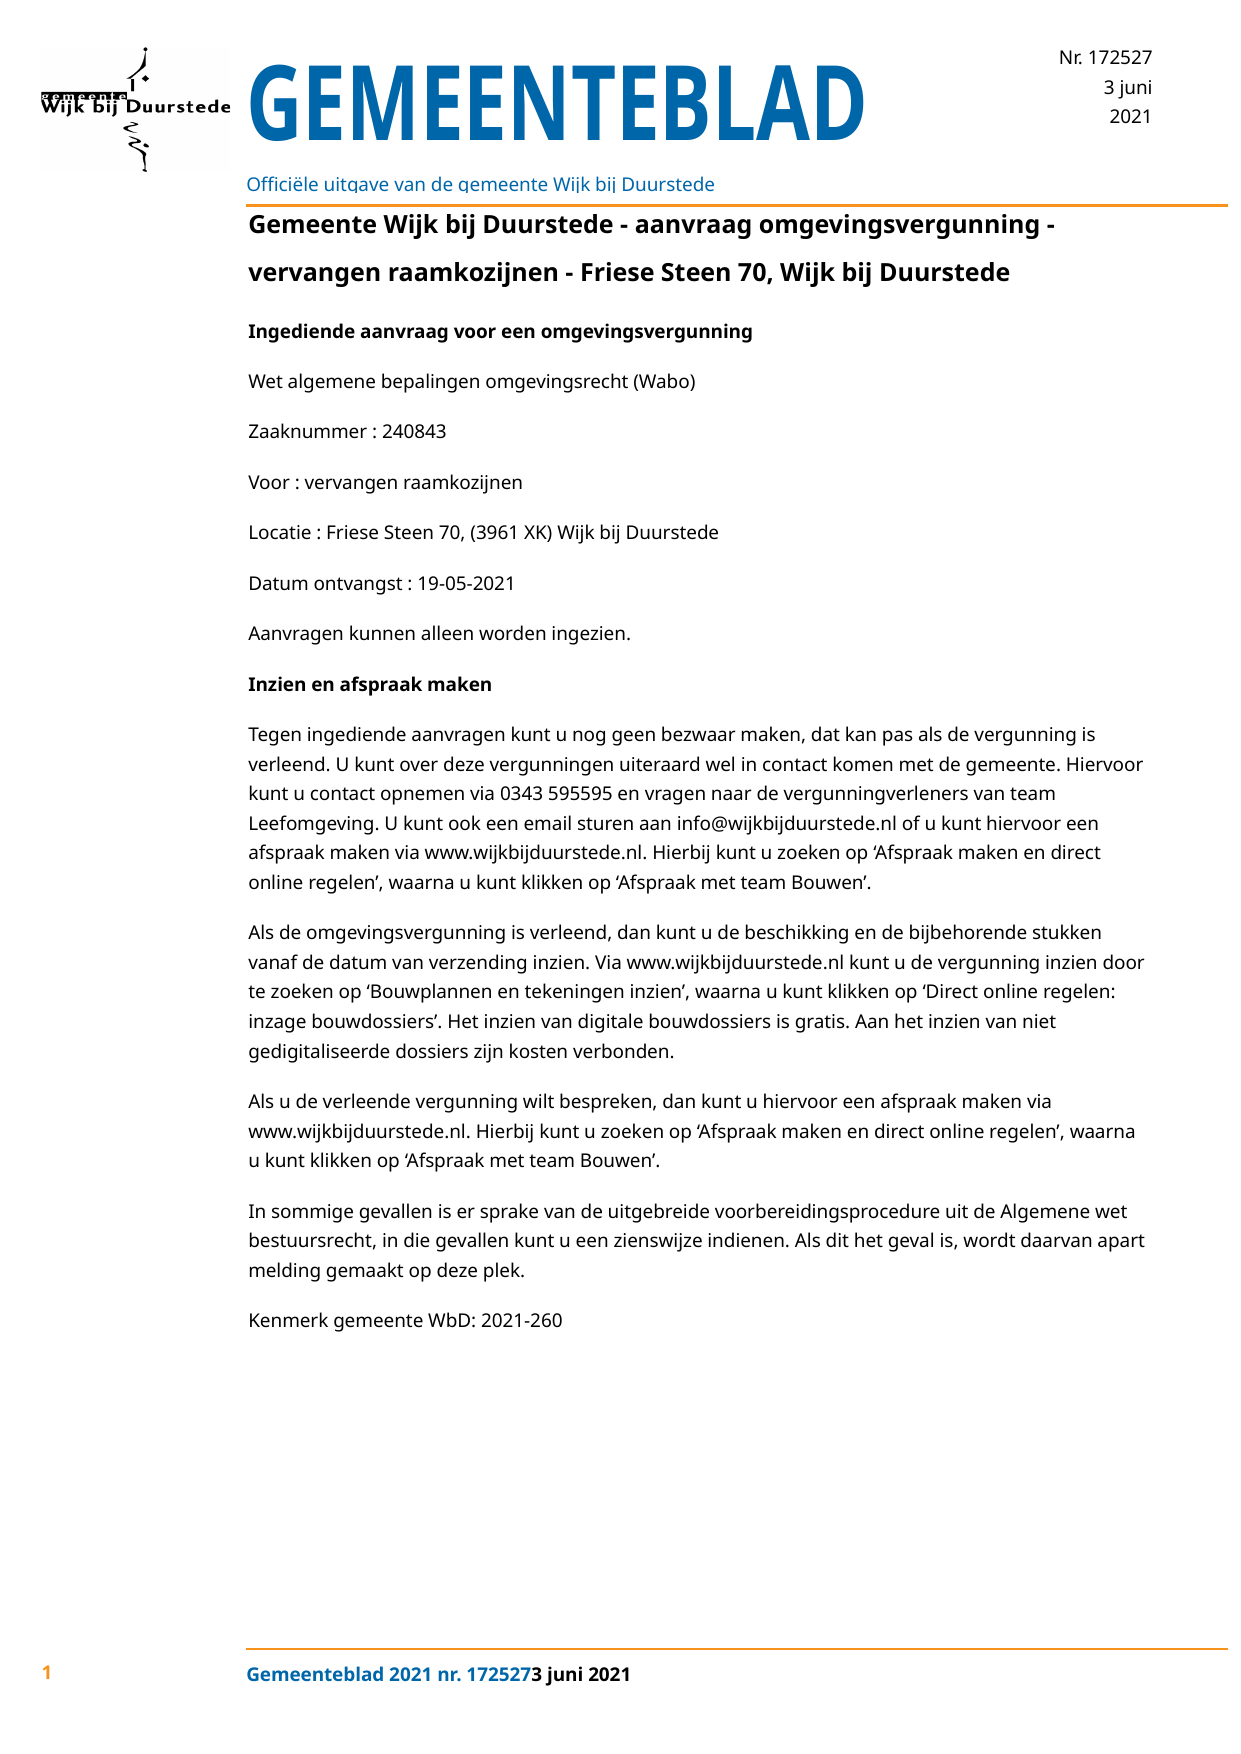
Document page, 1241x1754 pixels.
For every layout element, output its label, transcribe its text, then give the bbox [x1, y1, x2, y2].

text Als de omgevingsvergunning is verleend, dan kunt u de beschikking en de bijbehorende stukken vanaf de datum van verzending inzien. Via www.wijkbijduurstede.nl kunt u de vergunning inzien door te zoeken op ‘Bouwplannen en tekeningen inzien’, waarna u kunt klikken op ‘Direct online regelen: inzage bouwdossiers’. Het inzien van digitale bouwdossiers is gratis. Aan het inzien van niet gedigitaliseerde dossiers zijn kosten verbonden. [248, 919, 1152, 1064]
text Kenmerk gemeente WbD: 2021-260 [248, 1307, 1152, 1333]
text Zaaknummer : 240843 [248, 419, 1152, 444]
text In sommige gevallen is er sprake van de uitgebreide voorbereidingsprocedure uit de Algemene wet bestuursrecht, in die gevallen kunt u een zienswijze indienen. Als dit het geval is, wordt daarvan apart melding gemaakt op deze plek. [248, 1198, 1152, 1283]
text Gemeente Wijk bij Duurstede - aanvraag omgevingsvergunning - vervangen raamkozijnen - Friese Steen 70, Wijk bij Duurstede [248, 207, 1152, 288]
text Ingediende aanvraag voor een omgevingsvergunning [248, 318, 1152, 344]
text Inzien en afspraak maken [248, 671, 1152, 697]
picture [41, 47, 231, 172]
text Als u de verleende vergunning wilt bespreken, dan kunt u hiervoor een afspraak maken via www.wijkbijduurstede.nl. Hierbij kunt u zoeken op ‘Afspraak maken en direct online regelen’, waarna u kunt klikken op ‘Afspraak met team Bouwen’. [248, 1088, 1152, 1173]
text Voor : vervangen raamkozijnen [248, 469, 1152, 495]
text Aanvragen kunnen alleen worden ingezien. [248, 620, 1152, 646]
text Wet algemene bepalingen omgevingsrecht (Wabo) [248, 368, 1152, 394]
text Locatie : Friese Steen 70, (3961 XK) Wijk bij Duurstede [248, 519, 1152, 545]
text Tegen ingediende aanvragen kunt u nog geen bezwaar maken, dat kan pas als de vergunning is verleend. U kunt over deze vergunningen uiteraard wel in contact komen met de gemeente. Hiervoor kunt u contact opnemen via 0343 595595 en vragen naar de vergunningverleners van team Leefomgeving. U kunt ook een email sturen aan info@wijkbijduurstede.nl of u kunt hiervoor een afspraak maken via www.wijkbijduurstede.nl. Hierbij kunt u zoeken op ‘Afspraak maken en direct online regelen’, waarna u kunt klikken op ‘Afspraak met team Bouwen’. [248, 721, 1152, 895]
text Datum ontvangst : 19-05-2021 [248, 570, 1152, 596]
